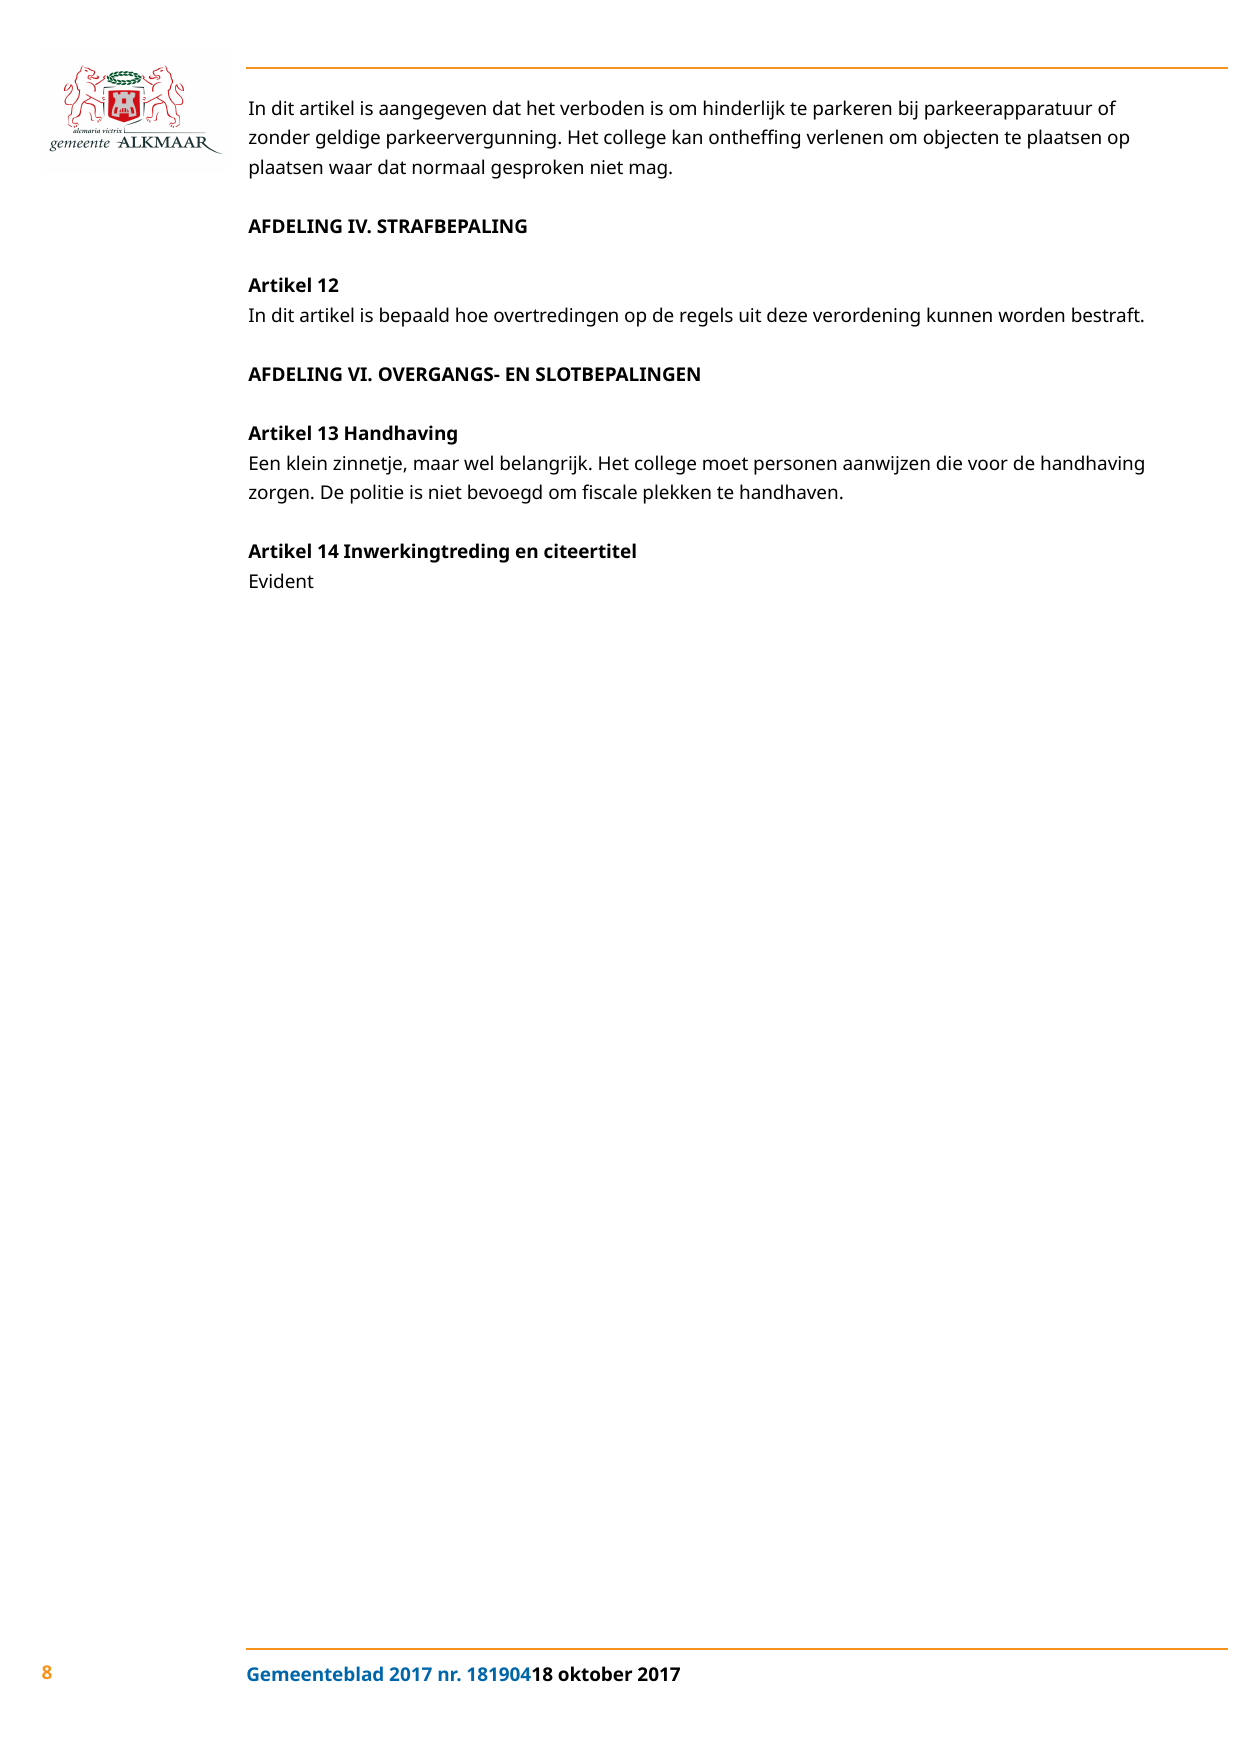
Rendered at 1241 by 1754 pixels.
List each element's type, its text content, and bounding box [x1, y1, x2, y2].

text AFDELING VI. OVERGANGS- EN SLOTBEPALINGEN [248, 361, 1152, 387]
text Artikel 14 Inwerkingtreding en citeertitel [248, 538, 1152, 564]
text Een klein zinnetje, maar wel belangrijk. Het college moet personen aanwijzen die voor de handhaving zorgen. De politie is niet bevoegd om fiscale plekken te handhaven. [248, 450, 1152, 505]
text In dit artikel is bepaald hoe overtredingen op de regels uit deze verordening kunnen worden bestraft. [248, 302, 1152, 328]
text Artikel 13 Handhaving [248, 420, 1152, 446]
text In dit artikel is aangegeven dat het verboden is om hinderlijk te parkeren bij parkeerapparatuur of zonder geldige parkeervergunning. Het college kan ontheffing verlenen om objecten te plaatsen op plaatsen waar dat normaal gesproken niet mag. [248, 95, 1152, 180]
text AFDELING IV. STRAFBEPALING [248, 213, 1152, 239]
text Artikel 12 [248, 272, 1152, 298]
picture [41, 47, 231, 172]
text Evident [248, 568, 1152, 594]
